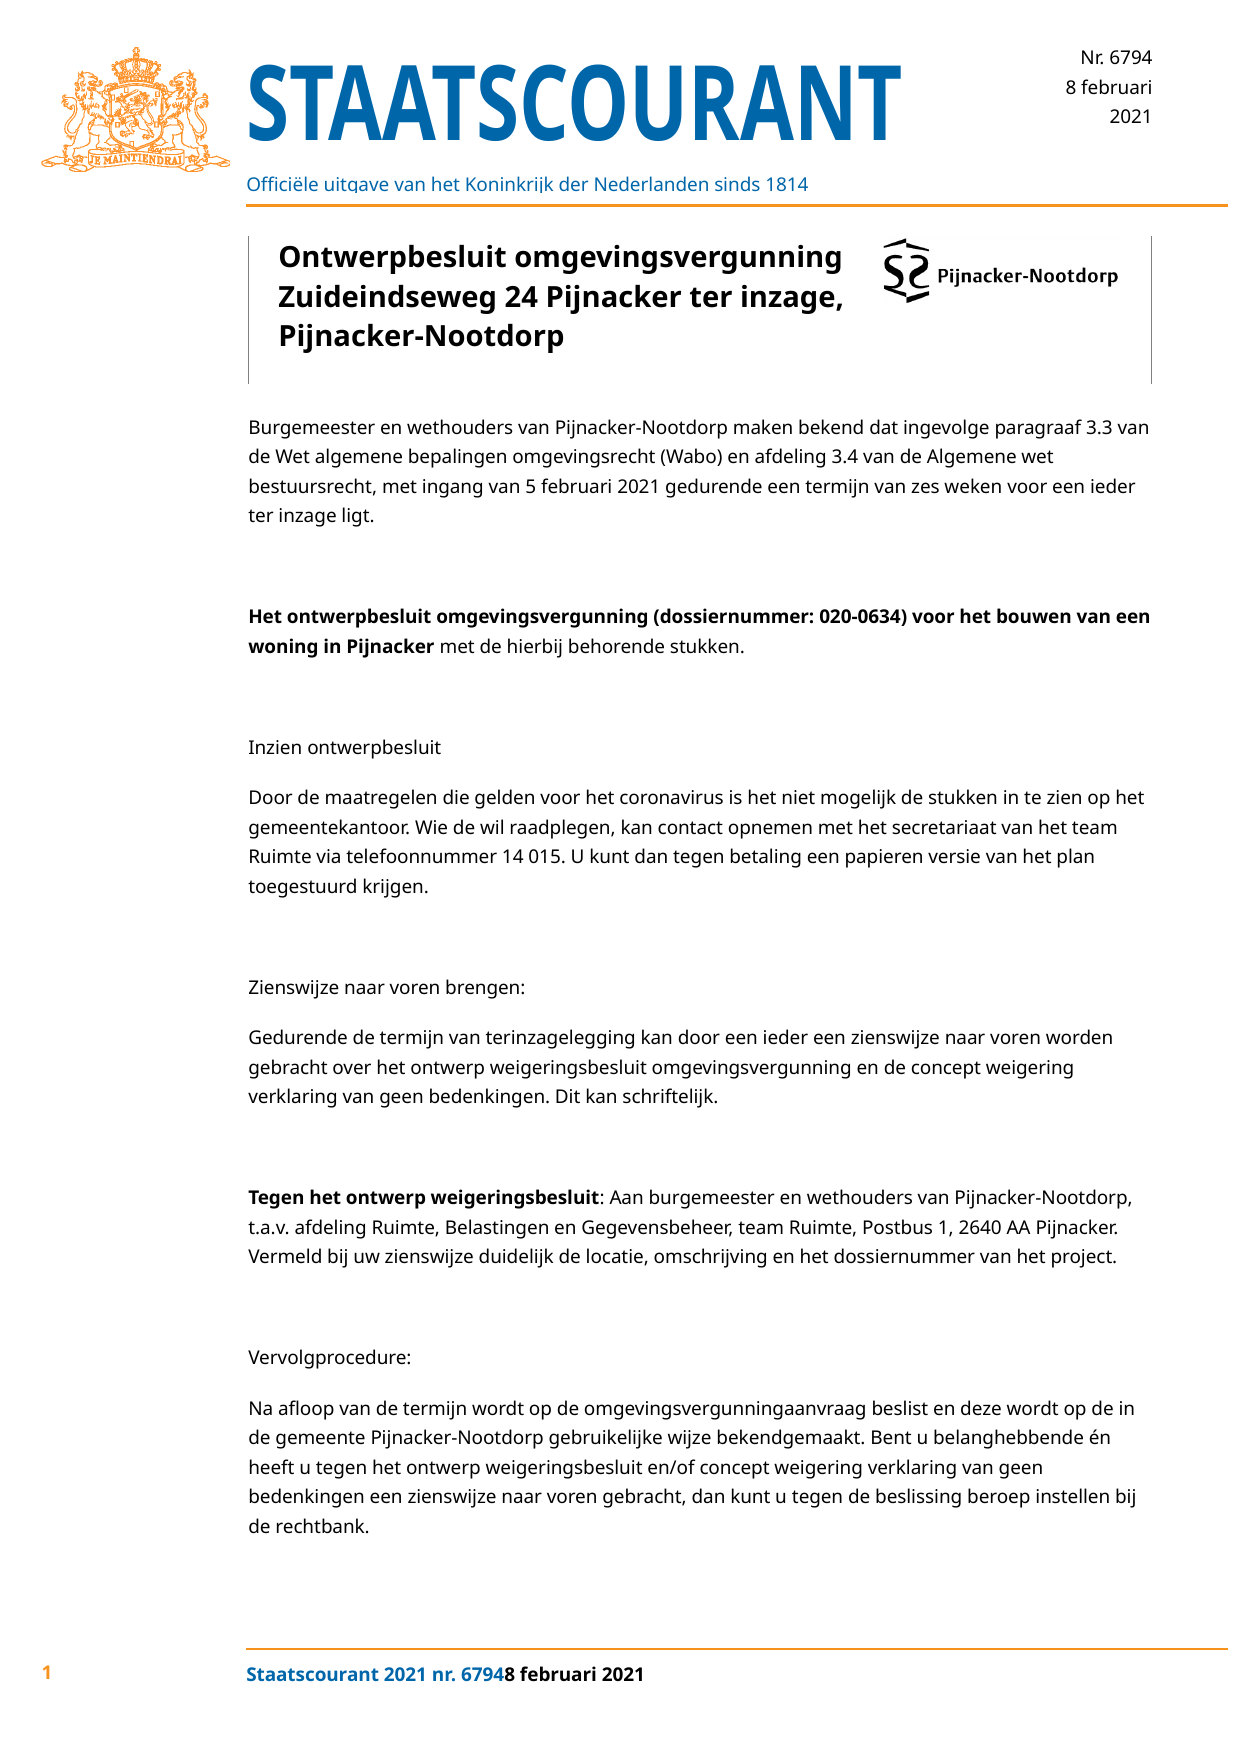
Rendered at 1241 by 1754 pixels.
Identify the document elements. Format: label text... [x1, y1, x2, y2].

text Vervolgprocedure: [248, 1344, 1152, 1370]
text Door de maatregelen die gelden voor het coronavirus is het niet mogelijk de stukken in te zien op het gemeentekantoor. Wie de wil raadplegen, kan contact opnemen met het secretariaat van het team Ruimte via telefoonnummer 14 015. U kunt dan tegen betaling een papieren versie van het plan toegestuurd krijgen. [248, 784, 1152, 899]
picture [41, 47, 231, 172]
text Zienswijze naar voren brengen: [248, 974, 1152, 1000]
text Tegen het ontwerp weigeringsbesluit: Aan burgemeester en wethouders van Pijnacker-Nootdorp, t.a.v. afdeling Ruimte, Belastingen en Gegevensbeheer, team Ruimte, Postbus 1, 2640 AA Pijnacker. Vermeld bij uw zienswijze duidelijk de locatie, omschrijving en het dossiernummer van het project. [248, 1184, 1152, 1269]
picture [882, 236, 1119, 305]
text Het ontwerpbesluit omgevingsvergunning (dossiernummer: 020-0634) voor het bouwen van een woning in Pijnacker met de hierbij behorende stukken. [248, 603, 1152, 659]
table_header [850, 236, 1151, 384]
text Na afloop van de termijn wordt op de omgevingsvergunningaanvraag beslist en deze wordt op de in de gemeente Pijnacker-Nootdorp gebruikelijke wijze bekendgemaakt. Bent u belanghebbende én heeft u tegen het ontwerp weigeringsbesluit en/of concept weigering verklaring van geen bedenkingen een zienswijze naar voren gebracht, dan kunt u tegen de beslissing beroep instellen bij de rechtbank. [248, 1395, 1152, 1539]
table_header Ontwerpbesluit omgevingsvergunning Zuideindseweg 24 Pijnacker ter inzage, Pijnacker-Nootdorp [249, 236, 850, 384]
text Gedurende de termijn van terinzagelegging kan door een ieder een zienswijze naar voren worden gebracht over het ontwerp weigeringsbesluit omgevingsvergunning en de concept weigering verklaring van geen bedenkingen. Dit kan schriftelijk. [248, 1024, 1152, 1109]
text Inzien ontwerpbesluit [248, 734, 1152, 760]
text Burgemeester en wethouders van Pijnacker-Nootdorp maken bekend dat ingevolge paragraaf 3.3 van de Wet algemene bepalingen omgevingsrecht (Wabo) en afdeling 3.4 van de Algemene wet bestuursrecht, met ingang van 5 februari 2021 gedurende een termijn van zes weken voor een ieder ter inzage ligt. [248, 414, 1152, 528]
